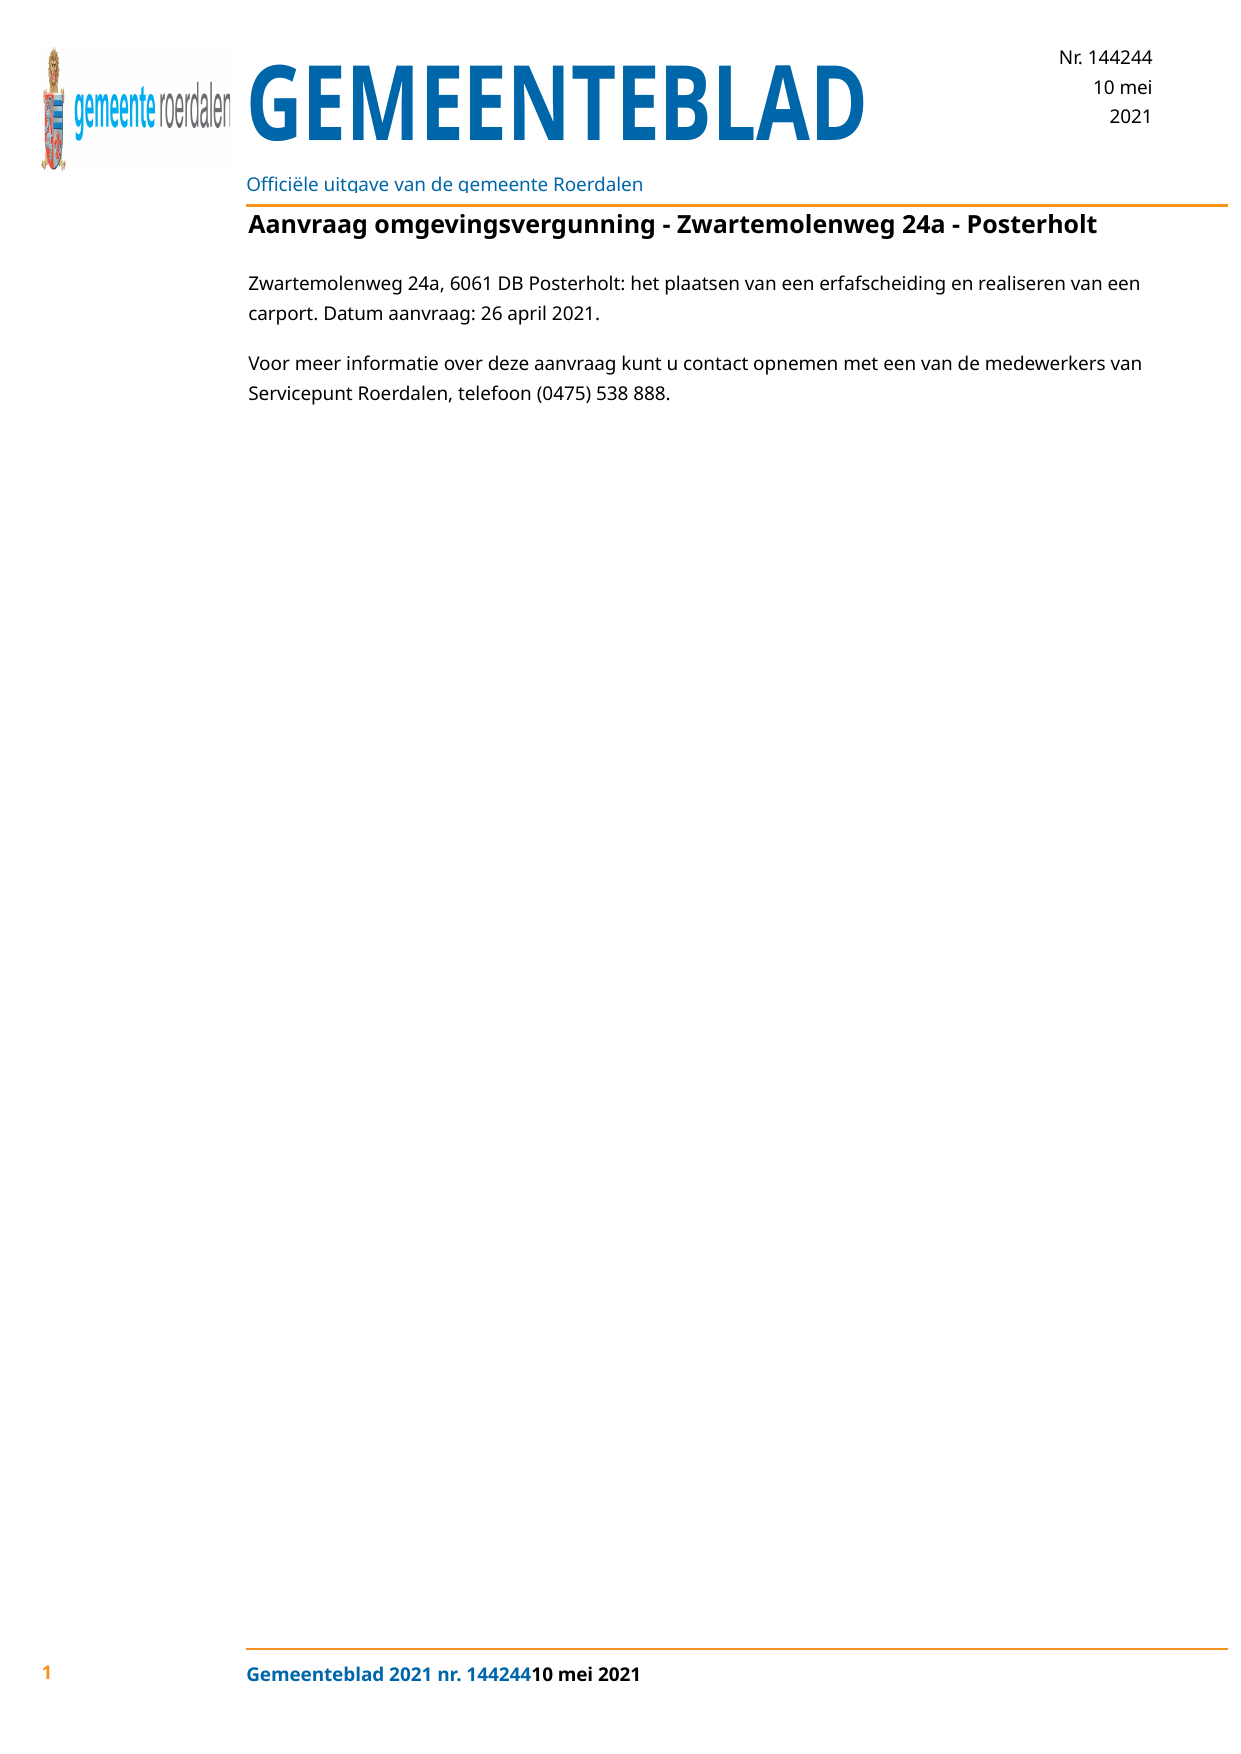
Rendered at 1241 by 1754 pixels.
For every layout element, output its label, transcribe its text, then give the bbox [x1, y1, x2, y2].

picture [41, 47, 231, 172]
text Voor meer informatie over deze aanvraag kunt u contact opnemen met een van de medewerkers van Servicepunt Roerdalen, telefoon (0475) 538 888. [248, 350, 1152, 406]
text Aanvraag omgevingsvergunning - Zwartemolenweg 24a - Posterholt [248, 207, 1152, 241]
text Zwartemolenweg 24a, 6061 DB Posterholt: het plaatsen van een erfafscheiding en realiseren van een carport. Datum aanvraag: 26 april 2021. [248, 270, 1152, 326]
